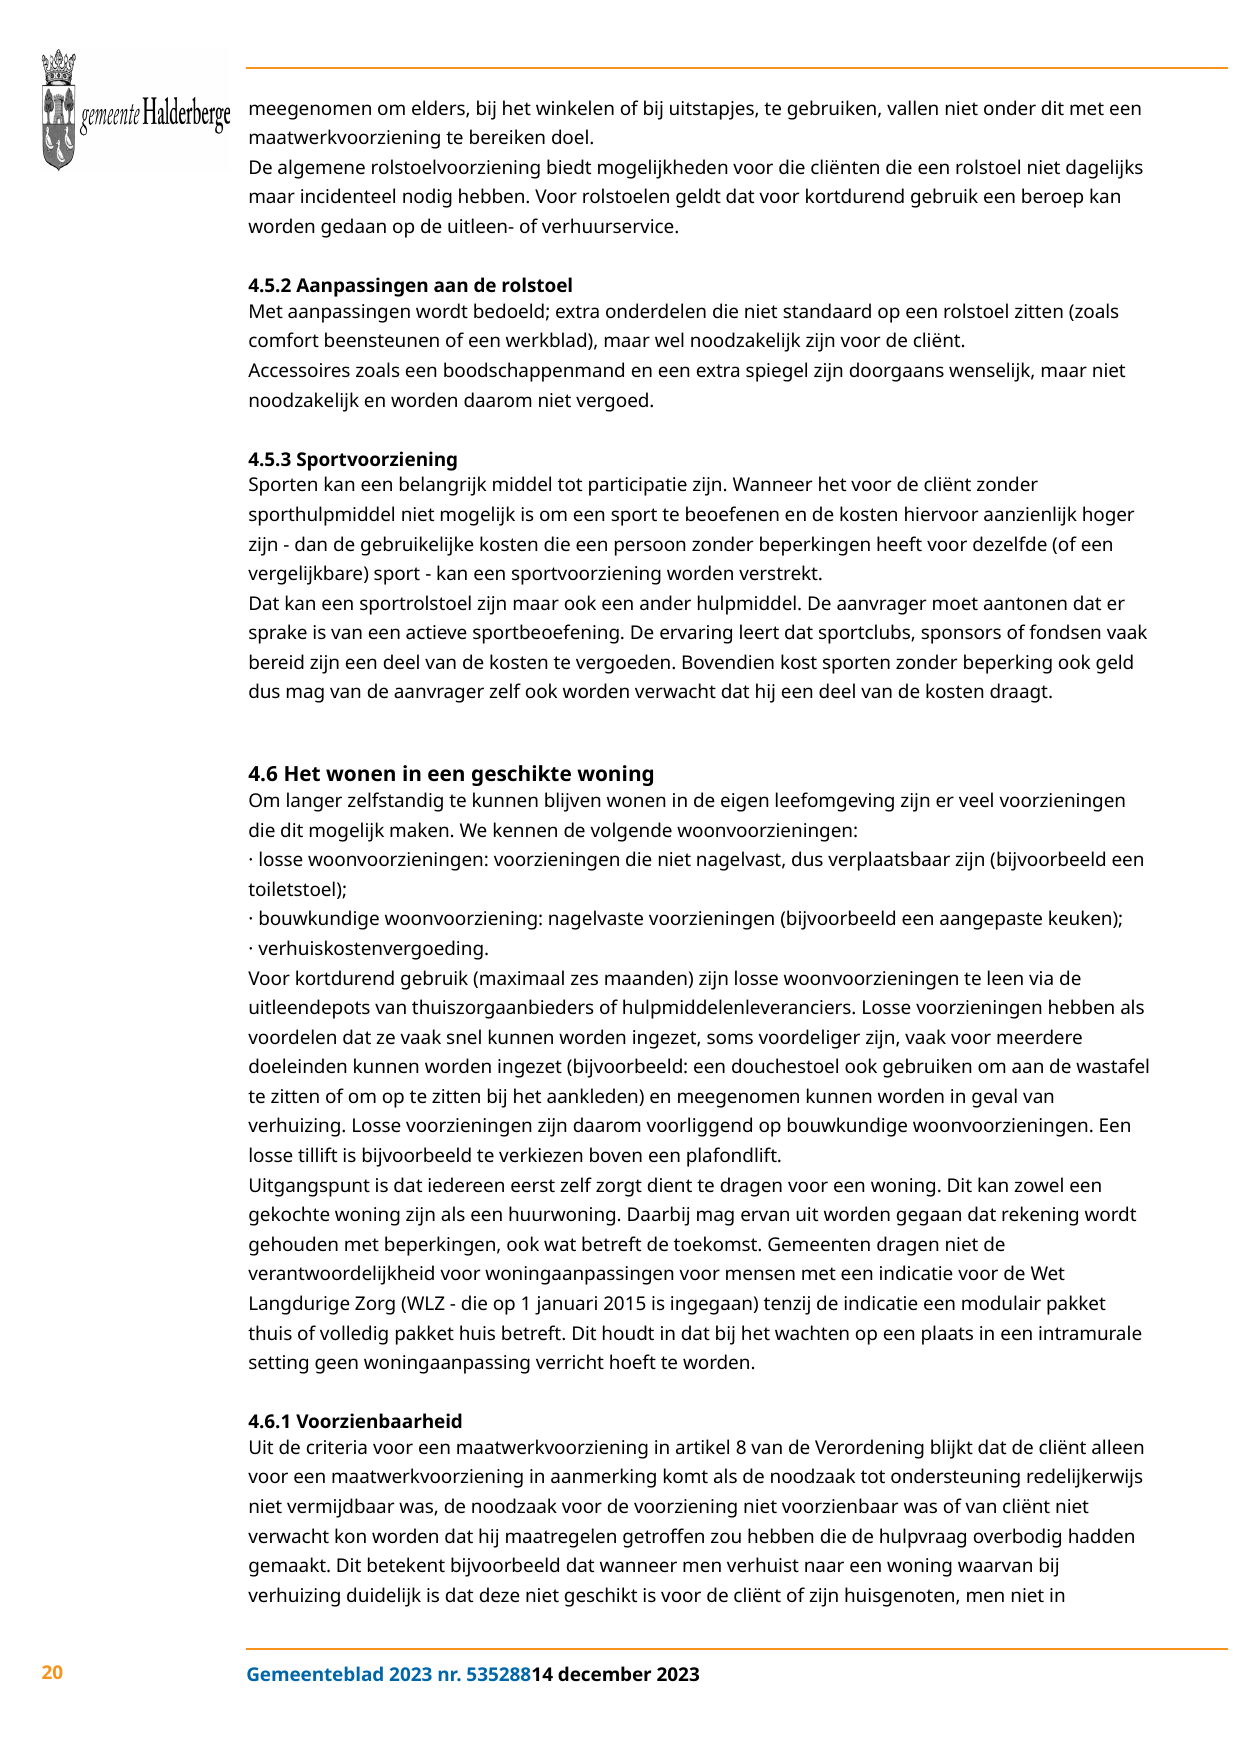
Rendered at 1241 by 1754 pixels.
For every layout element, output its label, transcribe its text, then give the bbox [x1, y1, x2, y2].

text Voor kortdurend gebruik (maximaal zes maanden) zijn losse woonvoorzieningen te leen via de uitleendepots van thuiszorgaanbieders of hulpmiddelenleveranciers. Losse voorzieningen hebben als voordelen dat ze vaak snel kunnen worden ingezet, soms voordeliger zijn, vaak voor meerdere doeleinden kunnen worden ingezet (bijvoorbeeld: een douchestoel ook gebruiken om aan de wastafel te zitten of om op te zitten bij het aankleden) en meegenomen kunnen worden in geval van [248, 965, 1152, 1109]
text meegenomen om elders, bij het winkelen of bij uitstapjes, te gebruiken, vallen niet onder dit met een maatwerkvoorziening te bereiken doel. [248, 95, 1152, 150]
text Dat kan een sportrolstoel zijn maar ook een ander hulpmiddel. De aanvrager moet aantonen dat er sprake is van een actieve sportbeoefening. De ervaring leert dat sportclubs, sponsors of fondsen vaak bereid zijn een deel van de kosten te vergoeden. Bovendien kost sporten zonder beperking ook geld dus mag van de aanvrager zelf ook worden verwacht dat hij een deel van de kosten draagt. [248, 590, 1152, 704]
text verhuizing. Losse voorzieningen zijn daarom voorliggend op bouwkundige woonvoorzieningen. Een losse tillift is bijvoorbeeld te verkiezen boven een plafondlift. [248, 1113, 1152, 1168]
text · verhuiskostenvergoeding. [248, 935, 1152, 961]
text · bouwkundige woonvoorziening: nagelvaste voorzieningen (bijvoorbeeld een aangepaste keuken); [248, 906, 1152, 931]
text Met aanpassingen wordt bedoeld; extra onderdelen die niet standaard op een rolstoel zitten (zoals comfort beensteunen of een werkblad), maar wel noodzakelijk zijn voor de cliënt. [248, 298, 1152, 353]
text 4.6 Het wonen in een geschikte woning [248, 759, 1152, 787]
text Uitgangspunt is dat iedereen eerst zelf zorgt dient te dragen voor een woning. Dit kan zowel een gekochte woning zijn als een huurwoning. Daarbij mag ervan uit worden gegaan dat rekening wordt gehouden met beperkingen, ook wat betreft de toekomst. Gemeenten dragen niet de verantwoordelijkheid voor woningaanpassingen voor mensen met een indicatie voor de Wet Langdurige Zorg (WLZ - die op 1 januari 2015 is ingegaan) tenzij de indicatie een modulair pakket thuis of volledig pakket huis betreft. Dit houdt in dat bij het wachten op een plaats in een intramurale setting geen woningaanpassing verricht hoeft te worden. [248, 1172, 1152, 1375]
text zijn - dan de gebruikelijke kosten die een persoon zonder beperkingen heeft voor dezelfde (of een vergelijkbare) sport - kan een sportvoorziening worden verstrekt. [248, 531, 1152, 586]
text 4.5.3 Sportvoorziening [248, 446, 1152, 472]
text Om langer zelfstandig te kunnen blijven wonen in de eigen leefomgeving zijn er veel voorzieningen die dit mogelijk maken. We kennen de volgende woonvoorzieningen: [248, 787, 1152, 842]
text · losse woonvoorzieningen: voorzieningen die niet nagelvast, dus verplaatsbaar zijn (bijvoorbeeld een toiletstoel); [248, 846, 1152, 902]
picture [41, 47, 231, 172]
text Accessoires zoals een boodschappenmand en een extra spiegel zijn doorgaans wenselijk, maar niet noodzakelijk en worden daarom niet vergoed. [248, 357, 1152, 412]
text De algemene rolstoelvoorziening biedt mogelijkheden voor die cliënten die een rolstoel niet dagelijks maar incidenteel nodig hebben. Voor rolstoelen geldt dat voor kortdurend gebruik een beroep kan worden gedaan op de uitleen- of verhuurservice. [248, 154, 1152, 239]
text Sporten kan een belangrijk middel tot participatie zijn. Wanneer het voor de cliënt zonder sporthulpmiddel niet mogelijk is om een sport te beoefenen en de kosten hiervoor aanzienlijk hoger [248, 472, 1152, 527]
text 4.6.1 Voorzienbaarheid [248, 1408, 1152, 1434]
text 4.5.2 Aanpassingen aan de rolstoel [248, 272, 1152, 298]
text Uit de criteria voor een maatwerkvoorziening in artikel 8 van de Verordening blijkt dat de cliënt alleen voor een maatwerkvoorziening in aanmerking komt als de noodzaak tot ondersteuning redelijkerwijs niet vermijdbaar was, de noodzaak voor de voorziening niet voorzienbaar was of van cliënt niet verwacht kon worden dat hij maatregelen getroffen zou hebben die de hulpvraag overbodig hadden gemaakt. Dit betekent bijvoorbeeld dat wanneer men verhuist naar een woning waarvan bij verhuizing duidelijk is dat deze niet geschikt is voor de cliënt of zijn huisgenoten, men niet in [248, 1434, 1152, 1608]
